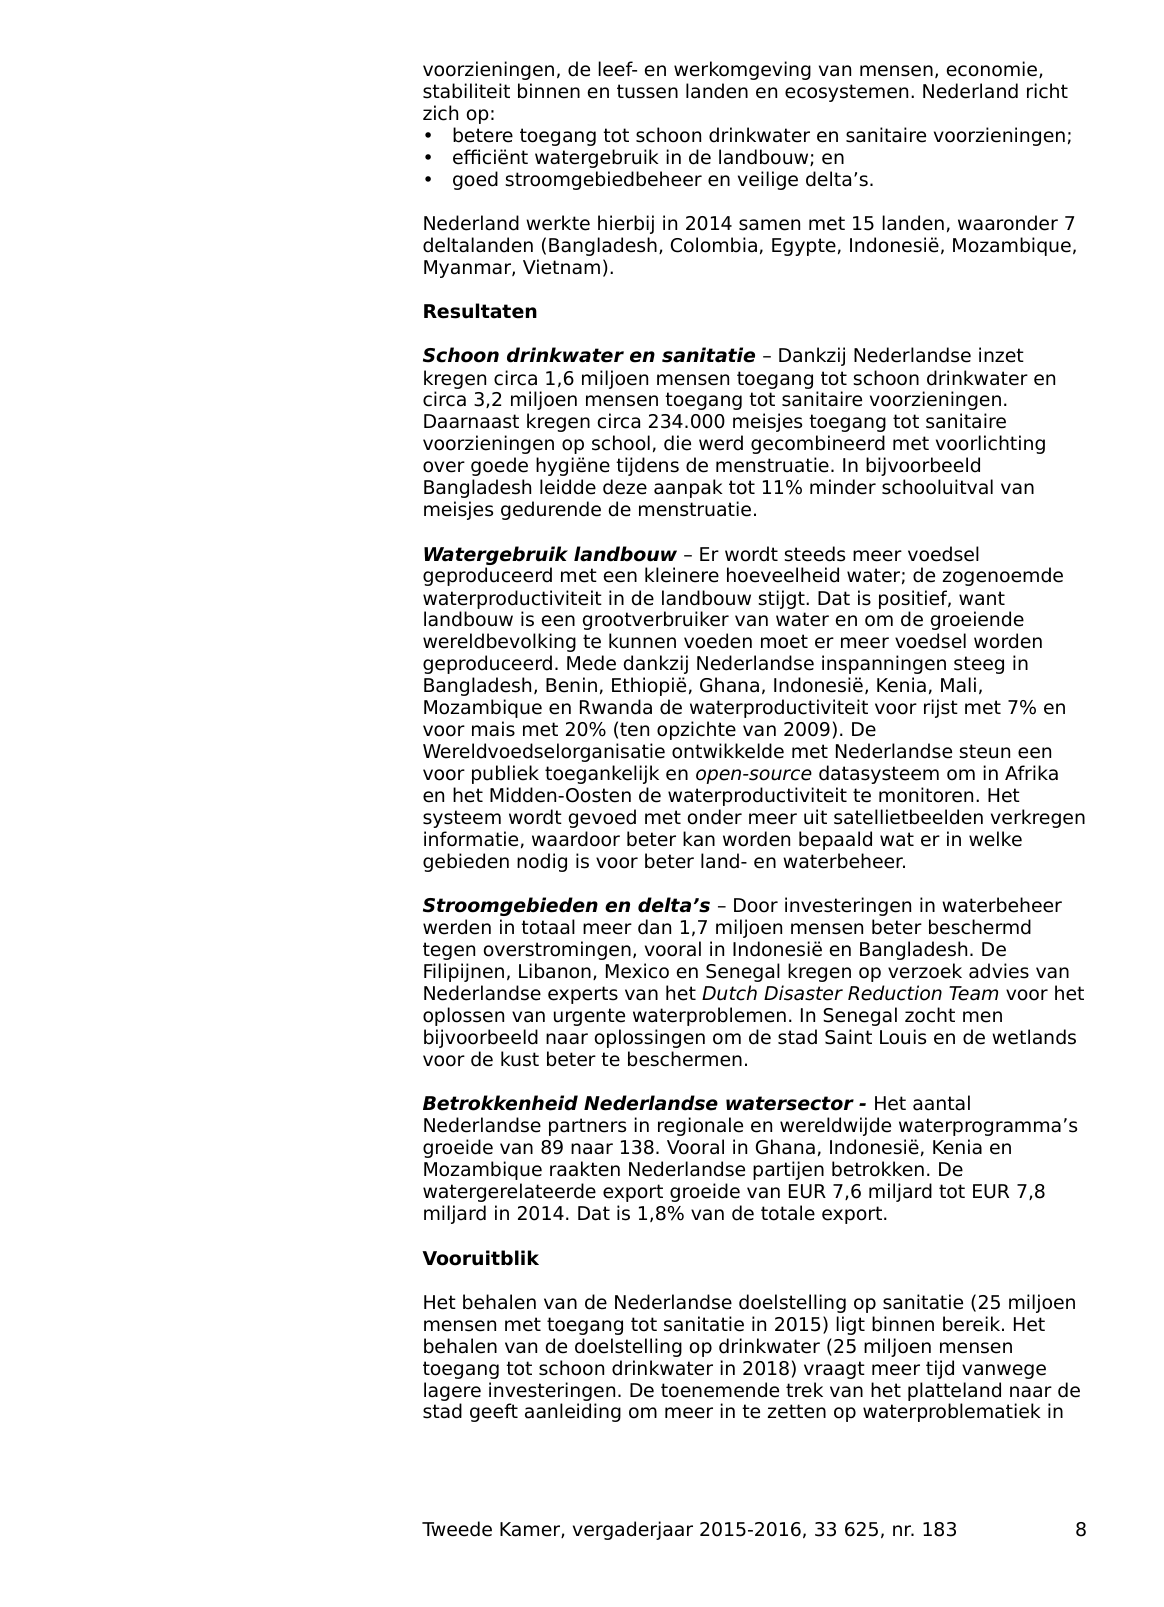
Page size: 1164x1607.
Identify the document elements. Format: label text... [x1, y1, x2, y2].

text • goed stroomgebiedbeheer en veilige delta’s. [422, 169, 1087, 191]
text • betere toegang tot schoon drinkwater en sanitaire voorzieningen; [422, 125, 1087, 147]
text voorzieningen, de leef- en werkomgeving van mensen, economie, stabiliteit binnen en tussen landen en ecosystemen. Nederland richt zich op: [422, 59, 1087, 125]
text Watergebruik landbouw – Er wordt steeds meer voedsel geproduceerd met een kleinere hoeveelheid water; de zogenoemde waterproductiviteit in de landbouw stijgt. Dat is positief, want landbouw is een grootverbruiker van water en om de groeiende wereldbevolking te kunnen voeden moet er meer voedsel worden geproduceerd. Mede dankzij Nederlandse inspanningen steeg in Bangladesh, Benin, Ethiopië, Ghana, Indonesië, Kenia, Mali, Mozambique en Rwanda de waterproductiviteit voor rijst met 7% en voor mais met 20% (ten opzichte van 2009). De Wereldvoedselorganisatie ontwikkelde met Nederlandse steun een voor publiek toegankelijk en open-source datasysteem om in Afrika en het Midden-Oosten de waterproductiviteit te monitoren. Het systeem wordt gevoed met onder meer uit satellietbeelden verkregen informatie, waardoor beter kan worden bepaald wat er in welke gebieden nodig is voor beter land- en waterbeheer. [422, 543, 1087, 873]
text Betrokkenheid Nederlandse watersector - Het aantal Nederlandse partners in regionale en wereldwijde waterprogramma’s groeide van 89 naar 138. Vooral in Ghana, Indonesië, Kenia en Mozambique raakten Nederlandse partijen betrokken. De watergerelateerde export groeide van EUR 7,6 miljard tot EUR 7,8 miljard in 2014. Dat is 1,8% van de totale export. [422, 1093, 1087, 1225]
text Stroomgebieden en delta’s – Door investeringen in waterbeheer werden in totaal meer dan 1,7 miljoen mensen beter beschermd tegen overstromingen, vooral in Indonesië en Bangladesh. De Filipijnen, Libanon, Mexico en Senegal kregen op verzoek advies van Nederlandse experts van het Dutch Disaster Reduction Team voor het oplossen van urgente waterproblemen. In Senegal zocht men bijvoorbeeld naar oplossingen om de stad Saint Louis en de wetlands voor de kust beter te beschermen. [422, 895, 1087, 1071]
text Schoon drinkwater en sanitatie – Dankzij Nederlandse inzet kregen circa 1,6 miljoen mensen toegang tot schoon drinkwater en circa 3,2 miljoen mensen toegang tot sanitaire voorzieningen. Daarnaast kregen circa 234.000 meisjes toegang tot sanitaire voorzieningen op school, die werd gecombineerd met voorlichting over goede hygiëne tijdens de menstruatie. In bijvoorbeeld Bangladesh leidde deze aanpak tot 11% minder schooluitval van meisjes gedurende de menstruatie. [422, 345, 1087, 521]
text • efficiënt watergebruik in de landbouw; en [422, 147, 1087, 169]
text Nederland werkte hierbij in 2014 samen met 15 landen, waaronder 7 deltalanden (Bangladesh, Colombia, Egypte, Indonesië, Mozambique, Myanmar, Vietnam). [422, 213, 1087, 279]
subtitle Resultaten [422, 301, 1087, 323]
subtitle Vooruitblik [422, 1247, 1087, 1269]
text Het behalen van de Nederlandse doelstelling op sanitatie (25 miljoen mensen met toegang tot sanitatie in 2015) ligt binnen bereik. Het behalen van de doelstelling op drinkwater (25 miljoen mensen toegang tot schoon drinkwater in 2018) vraagt meer tijd vanwege lagere investeringen. De toenemende trek van het platteland naar de stad geeft aanleiding om meer in te zetten op waterproblematiek in [422, 1292, 1087, 1423]
